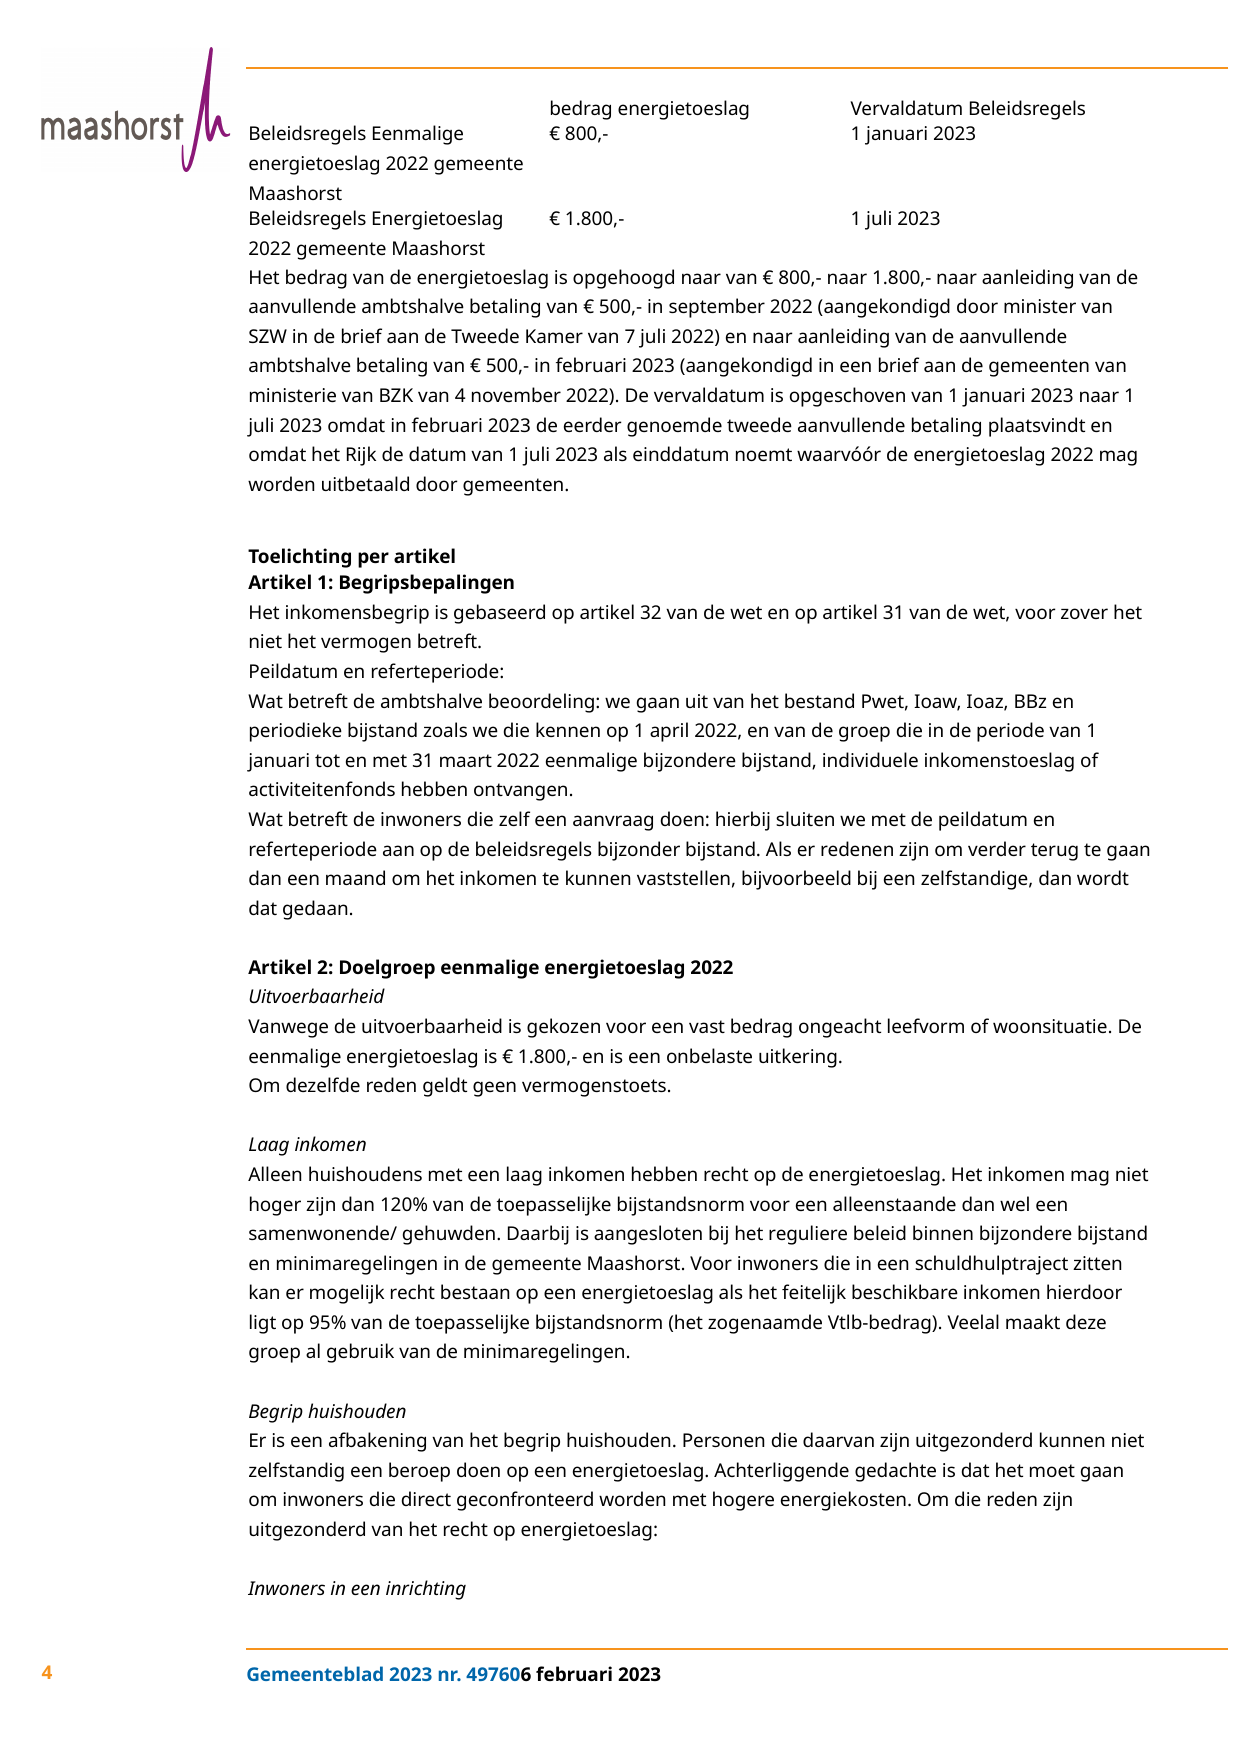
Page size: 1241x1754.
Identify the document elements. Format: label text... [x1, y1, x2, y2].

text Wat betreft de ambtshalve beoordeling: we gaan uit van het bestand Pwet, Ioaw, Ioaz, BBz en periodieke bijstand zoals we die kennen op 1 april 2022, en van de groep die in de periode van 1 januari tot en met 31 maart 2022 eenmalige bijzondere bijstand, individuele inkomenstoeslag of activiteitenfonds hebben ontvangen. [248, 688, 1152, 802]
text Wat betreft de inwoners die zelf een aanvraag doen: hierbij sluiten we met de peildatum en referteperiode aan op de beleidsregels bijzonder bijstand. Als er redenen zijn om verder terug te gaan dan een maand om het inkomen te kunnen vaststellen, bijvoorbeeld bij een zelfstandige, dan wordt dat gedaan. [248, 806, 1152, 921]
table_cell 1 januari 2023 [850, 121, 1152, 205]
text Laag inkomen [248, 1132, 1152, 1157]
table_header Vervaldatum Beleidsregels [850, 95, 1152, 121]
text Uitvoerbaarheid [248, 984, 1152, 1009]
text Het inkomensbegrip is gebaseerd op artikel 32 van de wet en op artikel 31 van de wet, voor zover het niet het vermogen betreft. [248, 599, 1152, 654]
text Toelichting per artikel [248, 544, 1152, 569]
table_cell 1 juli 2023 [850, 205, 1152, 261]
table_header [248, 95, 549, 121]
text Er is een afbakening van het begrip huishouden. Personen die daarvan zijn uitgezonderd kunnen niet zelfstandig een beroep doen op een energietoeslag. Achterliggende gedachte is dat het moet gaan om inwoners die direct geconfronteerd worden met hogere energiekosten. Om die reden zijn uitgezonderd van het recht op energietoeslag: [248, 1427, 1152, 1542]
text Artikel 2: Doelgroep eenmalige energietoeslag 2022 [248, 954, 1152, 980]
text Peildatum en referteperiode: [248, 658, 1152, 684]
text Begrip huishouden [248, 1398, 1152, 1423]
text Alleen huishoudens met een laag inkomen hebben recht op de energietoeslag. Het inkomen mag niet hoger zijn dan 120% van de toepasselijke bijstandsnorm voor een alleenstaande dan wel een samenwonende/ gehuwden. Daarbij is aangesloten bij het reguliere beleid binnen bijzondere bijstand en minimaregelingen in de gemeente Maashorst. Voor inwoners die in een schuldhulptraject zitten kan er mogelijk recht bestaan op een energietoeslag als het feitelijk beschikbare inkomen hierdoor ligt op 95% van de toepasselijke bijstandsnorm (het zogenaamde Vtlb-bedrag). Veelal maakt deze groep al gebruik van de minimaregelingen. [248, 1161, 1152, 1364]
text Artikel 1: Begripsbepalingen [248, 569, 1152, 595]
table_cell Beleidsregels Energietoeslag 2022 gemeente Maashorst [248, 205, 549, 261]
table_cell € 1.800,- [549, 205, 850, 261]
picture [41, 47, 231, 172]
text Om dezelfde reden geldt geen vermogenstoets. [248, 1072, 1152, 1098]
table_cell € 800,- [549, 121, 850, 205]
text Het bedrag van de energietoeslag is opgehoogd naar van € 800,- naar 1.800,- naar aanleiding van de aanvullende ambtshalve betaling van € 500,- in september 2022 (aangekondigd door minister van SZW in de brief aan de Tweede Kamer van 7 juli 2022) en naar aanleiding van de aanvullende ambtshalve betaling van € 500,- in februari 2023 (aangekondigd in een brief aan de gemeenten van ministerie van BZK van 4 november 2022). De vervaldatum is opgeschoven van 1 januari 2023 naar 1 juli 2023 omdat in februari 2023 de eerder genoemde tweede aanvullende betaling plaatsvindt en omdat het Rijk de datum van 1 juli 2023 als einddatum noemt waarvóór de energietoeslag 2022 mag worden uitbetaald door gemeenten. [248, 264, 1152, 497]
text Vanwege de uitvoerbaarheid is gekozen voor een vast bedrag ongeacht leefvorm of woonsituatie. De eenmalige energietoeslag is € 1.800,- en is een onbelaste uitkering. [248, 1013, 1152, 1068]
table_header bedrag energietoeslag [549, 95, 850, 121]
table_cell Beleidsregels Eenmalige energietoeslag 2022 gemeente Maashorst [248, 121, 549, 205]
text Inwoners in een inrichting [248, 1575, 1152, 1601]
